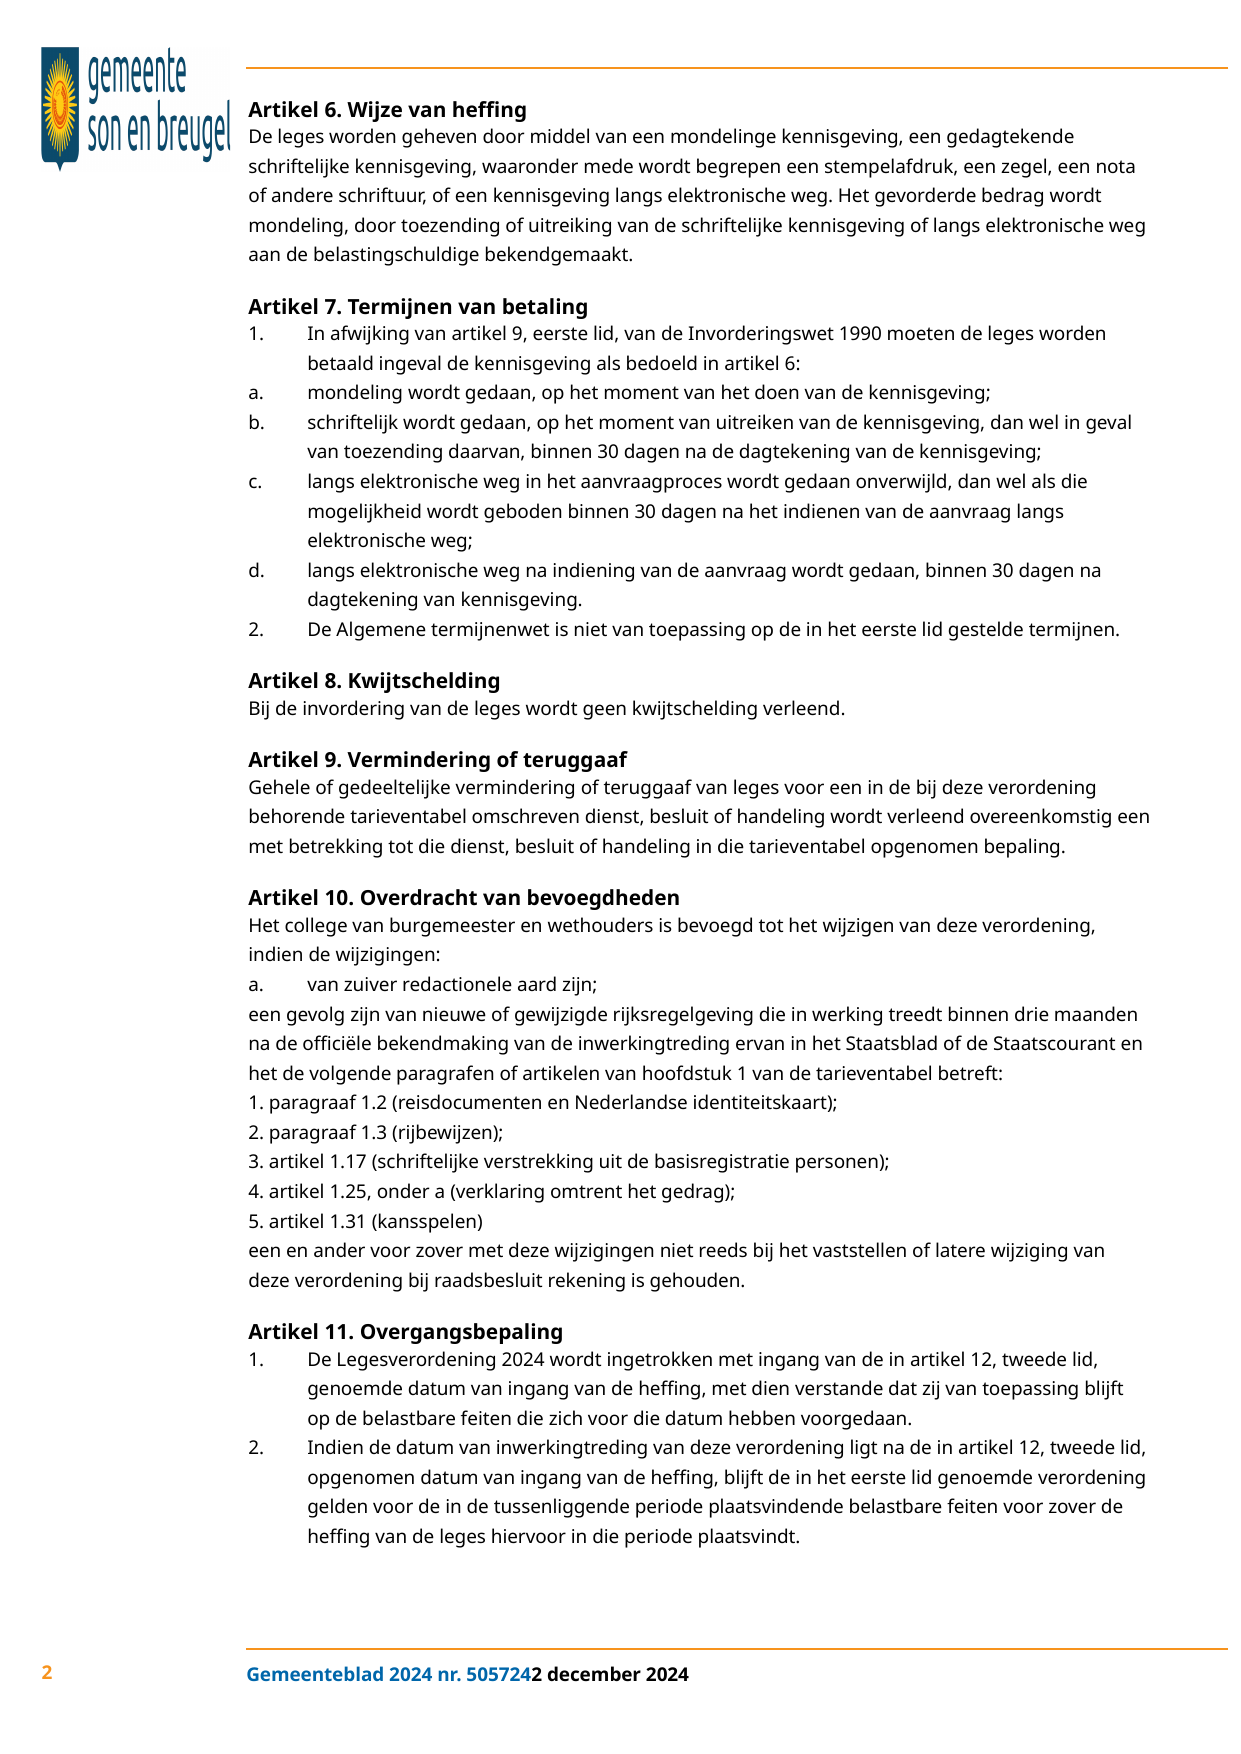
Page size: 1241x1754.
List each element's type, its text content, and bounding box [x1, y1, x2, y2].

text Artikel 11. Overgangsbepaling [248, 1317, 1152, 1346]
list mondeling wordt gedaan, op het moment van het doen van de kennisgeving; [248, 379, 1152, 405]
text Het college van burgemeester en wethouders is bevoegd tot het wijzigen van deze verordening, indien de wijzigingen: [248, 912, 1152, 967]
text Bij de invordering van de leges wordt geen kwijtschelding verleend. [248, 695, 1152, 721]
text De leges worden geheven door middel van een mondelinge kennisgeving, een gedagtekende schriftelijke kennisgeving, waaronder mede wordt begrepen een stempelafdruk, een zegel, een nota of andere schriftuur, of een kennisgeving langs elektronische weg. Het gevorderde bedrag wordt mondeling, door toezending of uitreiking van de schriftelijke kennisgeving of langs elektronische weg aan de belastingschuldige bekendgemaakt. [248, 123, 1152, 267]
text 3. artikel 1.17 (schriftelijke verstrekking uit de basisregistratie personen); [248, 1149, 1152, 1174]
text Gehele of gedeeltelijke vermindering of teruggaaf van leges voor een in de bij deze verordening behorende tarieventabel omschreven dienst, besluit of handeling wordt verleend overeenkomstig een met betrekking tot die dienst, besluit of handeling in die tarieventabel opgenomen bepaling. [248, 774, 1152, 859]
text een en ander voor zover met deze wijzigingen niet reeds bij het vaststellen of latere wijziging van deze verordening bij raadsbesluit rekening is gehouden. [248, 1237, 1152, 1293]
text Artikel 8. Kwijtschelding [248, 667, 1152, 695]
list van zuiver redactionele aard zijn; [248, 971, 1152, 997]
text Artikel 9. Vermindering of teruggaaf [248, 746, 1152, 774]
list langs elektronische weg in het aanvraagproces wordt gedaan onverwijld, dan wel als die mogelijkheid wordt geboden binnen 30 dagen na het indienen van de aanvraag langs elektronische weg; [248, 468, 1152, 553]
list In afwijking van artikel 9, eerste lid, van de Invorderingswet 1990 moeten de leges worden betaald ingeval de kennisgeving als bedoeld in artikel 6: [248, 320, 1152, 376]
list Indien de datum van inwerkingtreding van deze verordening ligt na de in artikel 12, tweede lid, opgenomen datum van ingang van de heffing, blijft de in het eerste lid genoemde verordening gelden voor de in de tussenliggende periode plaatsvindende belastbare feiten voor zover de heffing van de leges hiervoor in die periode plaatsvindt. [248, 1434, 1152, 1549]
text Artikel 7. Termijnen van betaling [248, 292, 1152, 320]
list De Algemene termijnenwet is niet van toepassing op de in het eerste lid gestelde termijnen. [248, 616, 1152, 642]
text 4. artikel 1.25, onder a (verklaring omtrent het gedrag); [248, 1178, 1152, 1204]
list schriftelijk wordt gedaan, op het moment van uitreiken van de kennisgeving, dan wel in geval van toezending daarvan, binnen 30 dagen na de dagtekening van de kennisgeving; [248, 409, 1152, 464]
text 2. paragraaf 1.3 (rijbewijzen); [248, 1119, 1152, 1145]
text 5. artikel 1.31 (kansspelen) [248, 1208, 1152, 1233]
text een gevolg zijn van nieuwe of gewijzigde rijksregelgeving die in werking treedt binnen drie maanden na de officiële bekendmaking van de inwerkingtreding ervan in het Staatsblad of de Staatscourant en het de volgende paragrafen of artikelen van hoofdstuk 1 van de tarieventabel betreft: [248, 1001, 1152, 1086]
picture [41, 47, 231, 172]
list De Legesverordening 2024 wordt ingetrokken met ingang van de in artikel 12, tweede lid, genoemde datum van ingang van de heffing, met dien verstande dat zij van toepassing blijft op de belastbare feiten die zich voor die datum hebben voorgedaan. [248, 1346, 1152, 1431]
text Artikel 10. Overdracht van bevoegdheden [248, 883, 1152, 912]
text 1. paragraaf 1.2 (reisdocumenten en Nederlandse identiteitskaart); [248, 1089, 1152, 1115]
text Artikel 6. Wijze van heffing [248, 95, 1152, 123]
list langs elektronische weg na indiening van de aanvraag wordt gedaan, binnen 30 dagen na dagtekening van kennisgeving. [248, 557, 1152, 612]
